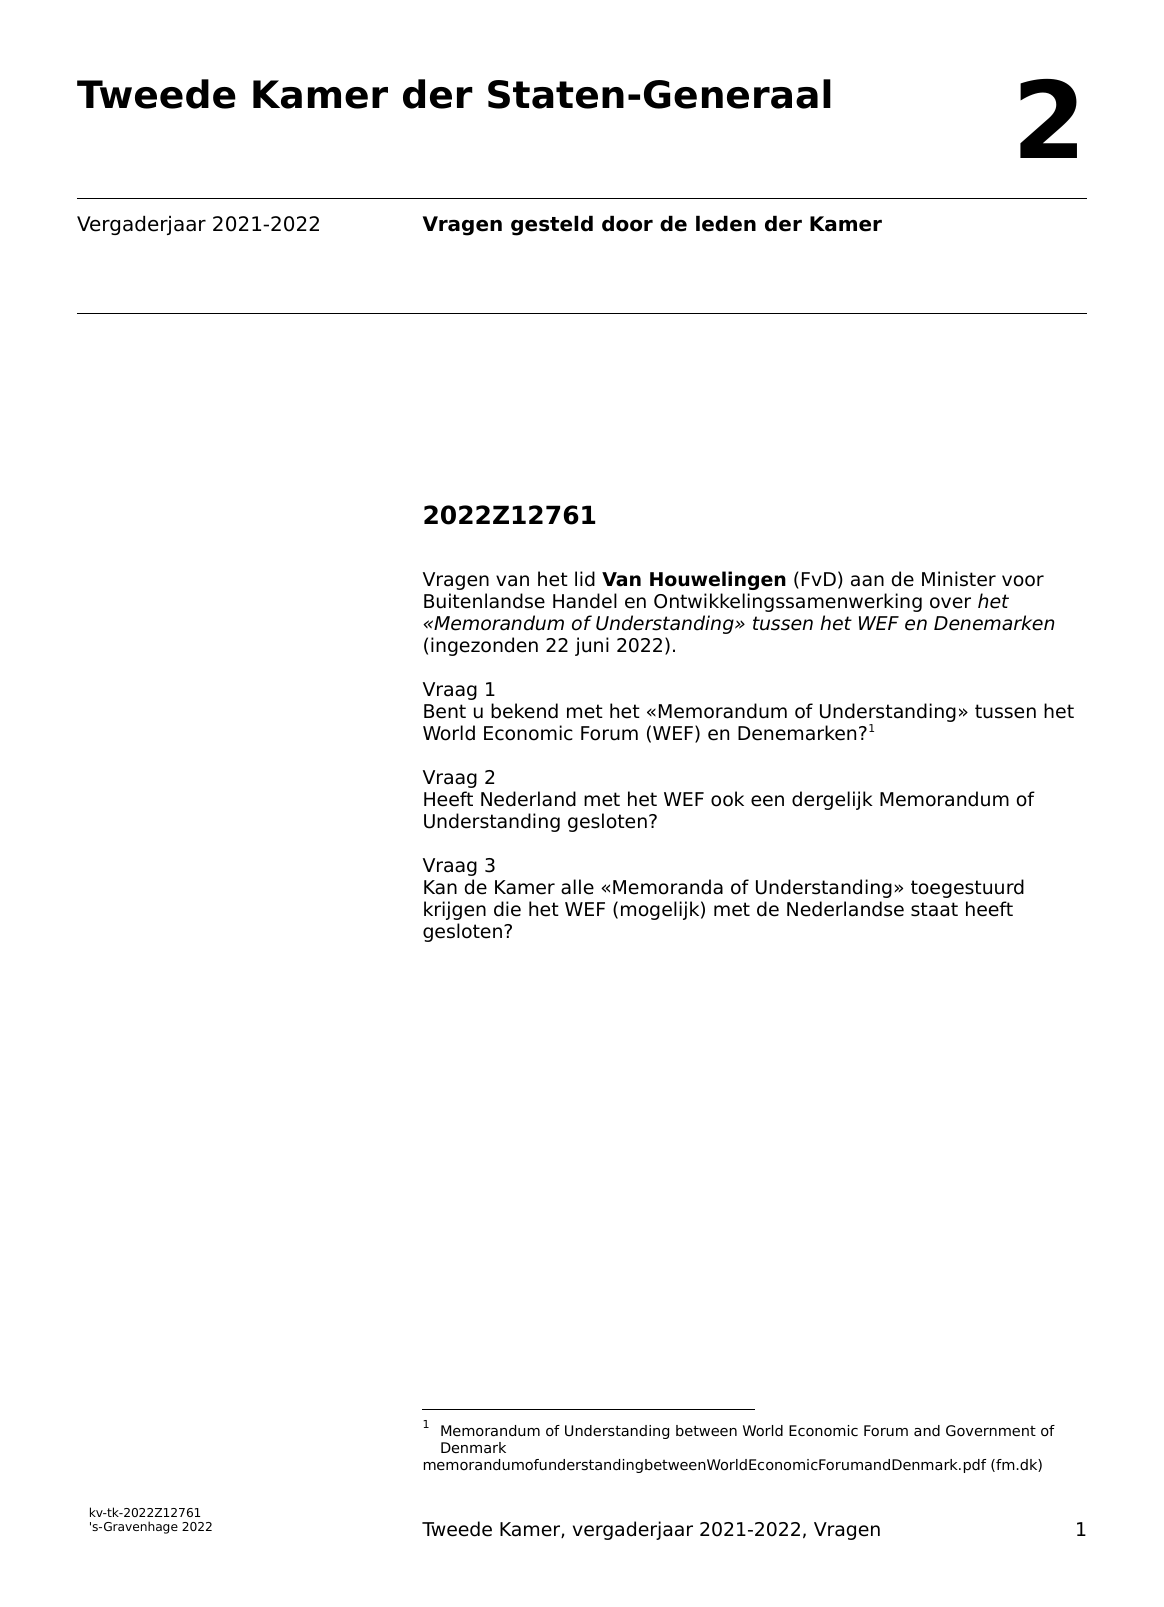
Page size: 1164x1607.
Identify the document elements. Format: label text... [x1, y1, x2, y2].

text Vraag 2 [422, 767, 1087, 789]
table_cell Vergaderjaar 2021-2022 [77, 199, 422, 313]
table_header 2 [886, 59, 1087, 198]
text Memorandum of Understanding between World Economic Forum and Government of Denmark [422, 1418, 1087, 1457]
table_cell Vragen gesteld door de leden der Kamer [422, 199, 1087, 313]
text Bent u bekend met het «Memorandum of Understanding» tussen het World Economic Forum (WEF) en Denemarken? [422, 701, 1087, 745]
table_header Tweede Kamer der Staten-Generaal [77, 59, 886, 198]
text kv-tk-2022Z12761 [88, 1506, 323, 1520]
text Heeft Nederland met het WEF ook een dergelijk Memorandum of Understanding gesloten? [422, 789, 1087, 833]
text Vragen van het lid Van Houwelingen (FvD) aan de Minister voor Buitenlandse Handel en Ontwikkelingssamenwerking over het «Memorandum of Understanding» tussen het WEF en Denemarken (ingezonden 22 juni 2022). [422, 569, 1087, 657]
text Vraag 1 [422, 679, 1087, 701]
text memorandumofunderstandingbetweenWorldEconomicForumandDenmark.pdf (fm.dk) [422, 1457, 1087, 1474]
text Kan de Kamer alle «Memoranda of Understanding» toegestuurd krijgen die het WEF (mogelijk) met de Nederlandse staat heeft gesloten? [422, 877, 1087, 943]
text 2022Z12761 [422, 501, 1087, 531]
text Vraag 3 [422, 855, 1087, 877]
text 's-Gravenhage 2022 [88, 1520, 323, 1534]
